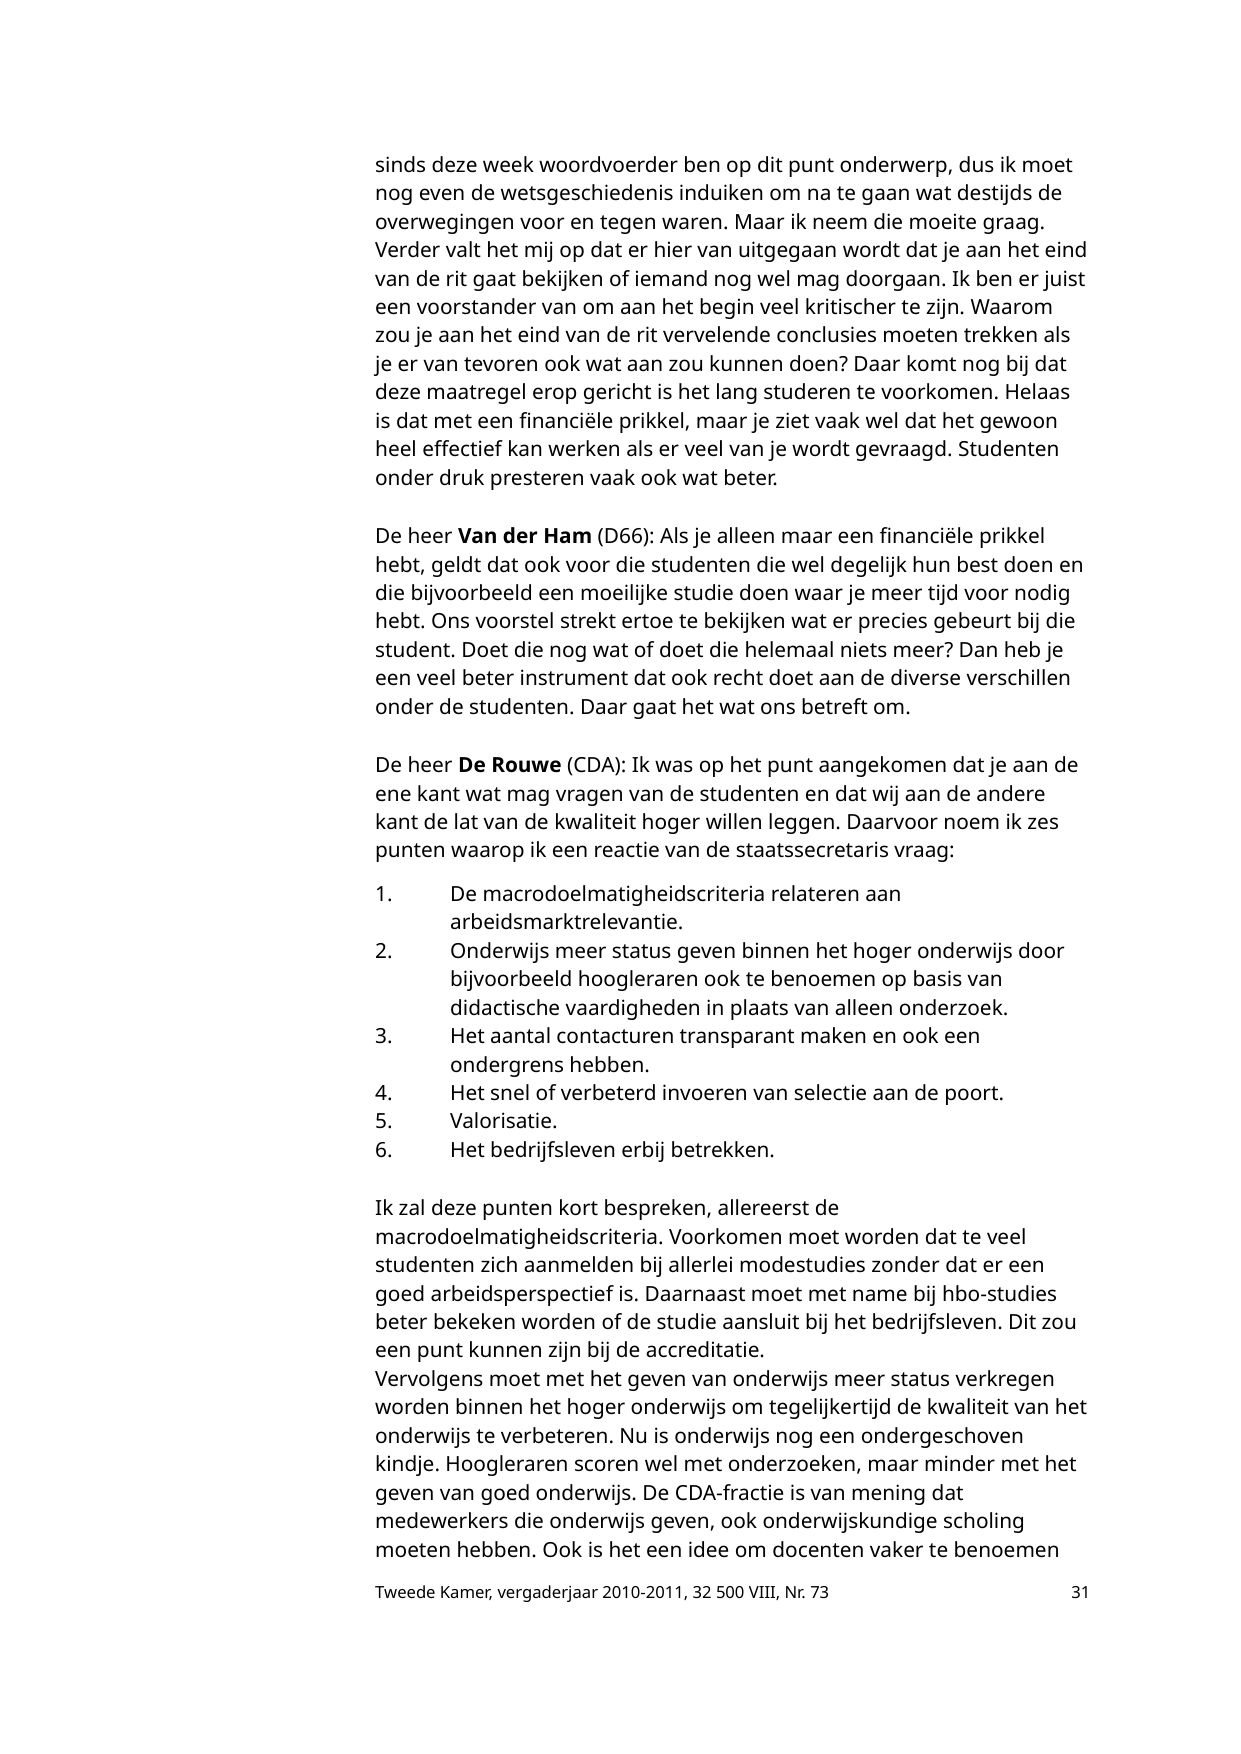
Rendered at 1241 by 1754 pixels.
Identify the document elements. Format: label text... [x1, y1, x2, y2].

text Vervolgens moet met het geven van onderwijs meer status verkregen worden binnen het hoger onderwijs om tegelijkertijd de kwaliteit van het onderwijs te verbeteren. Nu is onderwijs nog een ondergeschoven kindje. Hoogleraren scoren wel met onderzoeken, maar minder met het geven van goed onderwijs. De CDA-fractie is van mening dat medewerkers die onderwijs geven, ook onderwijskundige scholing moeten hebben. Ook is het een idee om docenten vaker te benoemen [375, 1364, 1090, 1563]
text Verder valt het mij op dat er hier van uitgegaan wordt dat je aan het eind van de rit gaat bekijken of iemand nog wel mag doorgaan. Ik ben er juist een voorstander van om aan het begin veel kritischer te zijn. Waarom zou je aan het eind van de rit vervelende conclusies moeten trekken als je er van tevoren ook wat aan zou kunnen doen? Daar komt nog bij dat deze maatregel erop gericht is het lang studeren te voorkomen. Helaas is dat met een financiële prikkel, maar je ziet vaak wel dat het gewoon heel effectief kan werken als er veel van je wordt gevraagd. Studenten onder druk presteren vaak ook wat beter. [375, 235, 1090, 491]
text De heer Van der Ham (D66): Als je alleen maar een financiële prikkel hebt, geldt dat ook voor die studenten die wel degelijk hun best doen en die bijvoorbeeld een moeilijke studie doen waar je meer tijd voor nodig hebt. Ons voorstel strekt ertoe te bekijken wat er precies gebeurt bij die student. Doet die nog wat of doet die helemaal niets meer? Dan heb je een veel beter instrument dat ook recht doet aan de diverse verschillen onder de studenten. Daar gaat het wat ons betreft om. [375, 521, 1090, 720]
list Het aantal contacturen transparant maken en ook een ondergrens hebben. [375, 1021, 1090, 1078]
text Ik zal deze punten kort bespreken, allereerst de macrodoelmatigheidscriteria. Voorkomen moet worden dat te veel studenten zich aanmelden bij allerlei modestudies zonder dat er een goed arbeidsperspectief is. Daarnaast moet met name bij hbo-studies beter bekeken worden of de studie aansluit bij het bedrijfsleven. Dit zou een punt kunnen zijn bij de accreditatie. [375, 1193, 1090, 1364]
list Onderwijs meer status geven binnen het hoger onderwijs door bijvoorbeeld hoogleraren ook te benoemen op basis van didactische vaardigheden in plaats van alleen onderzoek. [375, 936, 1090, 1021]
list De macrodoelmatigheidscriteria relateren aan arbeidsmarktrelevantie. [375, 879, 1090, 936]
text De heer De Rouwe (CDA): Ik was op het punt aangekomen dat je aan de ene kant wat mag vragen van de studenten en dat wij aan de andere kant de lat van de kwaliteit hoger willen leggen. Daarvoor noem ik zes punten waarop ik een reactie van de staatssecretaris vraag: [375, 750, 1090, 864]
list Valorisatie. [375, 1107, 1090, 1135]
list Het snel of verbeterd invoeren van selectie aan de poort. [375, 1078, 1090, 1107]
text sinds deze week woordvoerder ben op dit punt onderwerp, dus ik moet nog even de wetsgeschiedenis induiken om na te gaan wat destijds de overwegingen voor en tegen waren. Maar ik neem die moeite graag. [375, 150, 1090, 235]
list Het bedrijfsleven erbij betrekken. [375, 1135, 1090, 1163]
